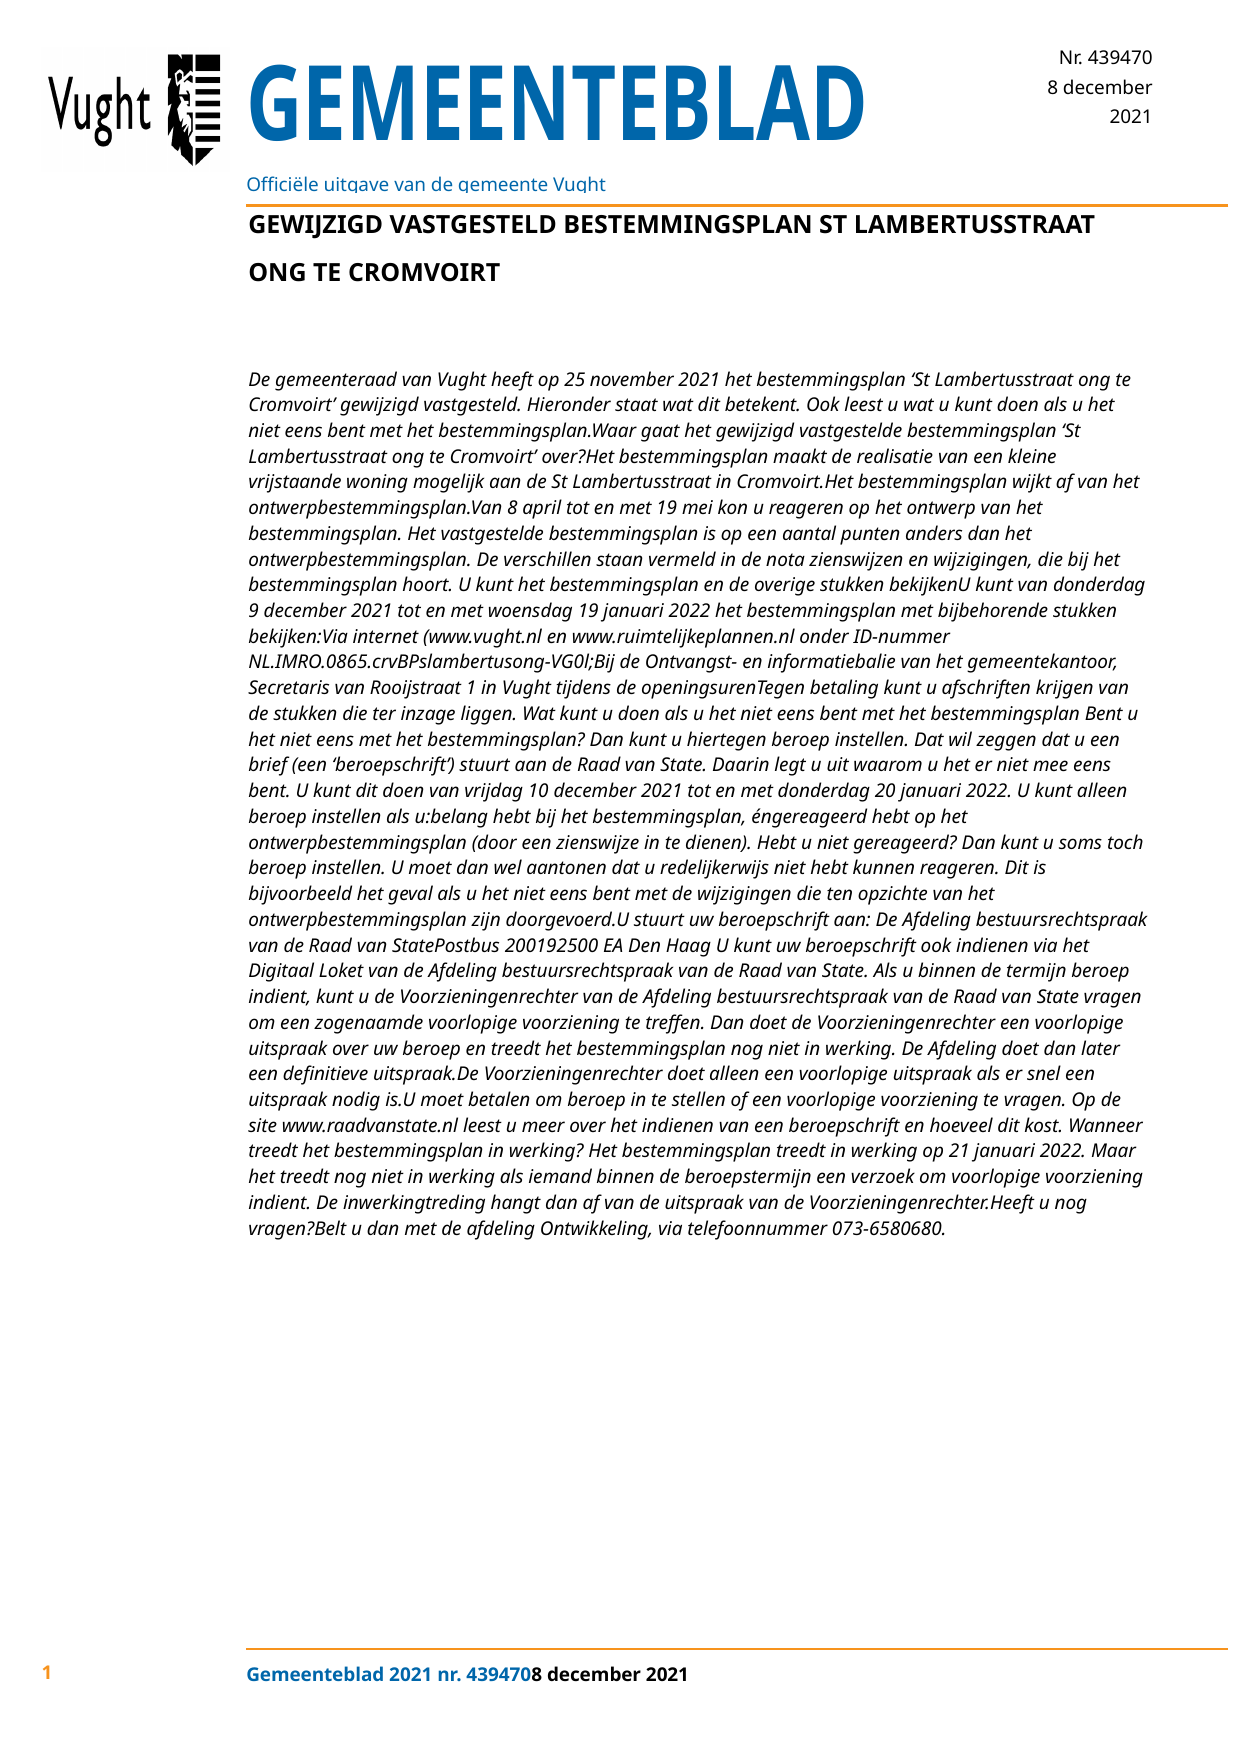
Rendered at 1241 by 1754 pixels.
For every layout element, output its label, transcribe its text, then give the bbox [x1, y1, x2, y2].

text GEWIJZIGD VASTGESTELD BESTEMMINGSPLAN ST LAMBERTUSSTRAAT ONG TE CROMVOIRT [248, 207, 1152, 288]
picture [41, 47, 231, 172]
text De gemeenteraad van Vught heeft op 25 november 2021 het bestemmingsplan ‘St Lambertusstraat ong te Cromvoirt’ gewijzigd vastgesteld. Hieronder staat wat dit betekent. Ook leest u wat u kunt doen als u het niet eens bent met het bestemmingsplan.Waar gaat het gewijzigd vastgestelde bestemmingsplan ‘St Lambertusstraat ong te Cromvoirt’ over?Het bestemmingsplan maakt de realisatie van een kleine vrijstaande woning mogelijk aan de St Lambertusstraat in Cromvoirt.Het bestemmingsplan wijkt af van het ontwerpbestemmingsplan.Van 8 april tot en met 19 mei kon u reageren op het ontwerp van het bestemmingsplan. Het vastgestelde bestemmingsplan is op een aantal punten anders dan het ontwerpbestemmingsplan. De verschillen staan vermeld in de nota zienswijzen en wijzigingen, die bij het bestemmingsplan hoort. U kunt het bestemmingsplan en de overige stukken bekijkenU kunt van donderdag 9 december 2021 tot en met woensdag 19 januari 2022 het bestemmingsplan met bijbehorende stukken bekijken:Via internet (www.vught.nl en www.ruimtelijkeplannen.nl onder ID-nummer NL.IMRO.0865.crvBPslambertusong-VG0l;Bij de Ontvangst- en informatiebalie van het gemeentekantoor, Secretaris van Rooijstraat 1 in Vught tijdens de openingsurenTegen betaling kunt u afschriften krijgen van de stukken die ter inzage liggen. Wat kunt u doen als u het niet eens bent met het bestemmingsplan Bent u het niet eens met het bestemmingsplan? Dan kunt u hiertegen beroep instellen. Dat wil zeggen dat u een brief (een ‘beroepschrift’) stuurt aan de Raad van State. Daarin legt u uit waarom u het er niet mee eens bent. U kunt dit doen van vrijdag 10 december 2021 tot en met donderdag 20 januari 2022. U kunt alleen beroep instellen als u:belang hebt bij het bestemmingsplan, éngereageerd hebt op het ontwerpbestemmingsplan (door een zienswijze in te dienen). Hebt u niet gereageerd? Dan kunt u soms toch beroep instellen. U moet dan wel aantonen dat u redelijkerwijs niet hebt kunnen reageren. Dit is bijvoorbeeld het geval als u het niet eens bent met de wijzigingen die ten opzichte van het ontwerpbestemmingsplan zijn doorgevoerd.U stuurt uw beroepschrift aan: De Afdeling bestuursrechtspraak van de Raad van StatePostbus 200192500 EA Den Haag U kunt uw beroepschrift ook indienen via het Digitaal Loket van de Afdeling bestuursrechtspraak van de Raad van State. Als u binnen de termijn beroep indient, kunt u de Voorzieningenrechter van de Afdeling bestuursrechtspraak van de Raad van State vragen om een zogenaamde voorlopige voorziening te treffen. Dan doet de Voorzieningenrechter een voorlopige uitspraak over uw beroep en treedt het bestemmingsplan nog niet in werking. De Afdeling doet dan later een definitieve uitspraak.De Voorzieningenrechter doet alleen een voorlopige uitspraak als er snel een uitspraak nodig is.U moet betalen om beroep in te stellen of een voorlopige voorziening te vragen. Op de site www.raadvanstate.nl leest u meer over het indienen van een beroepschrift en hoeveel dit kost. Wanneer treedt het bestemmingsplan in werking? Het bestemmingsplan treedt in werking op 21 januari 2022. Maar het treedt nog niet in werking als iemand binnen de beroepstermijn een verzoek om voorlopige voorziening indient. De inwerkingtreding hangt dan af van de uitspraak van de Voorzieningenrechter.Heeft u nog vragen?Belt u dan met de afdeling Ontwikkeling, via telefoonnummer 073-6580680. [248, 366, 1152, 1241]
